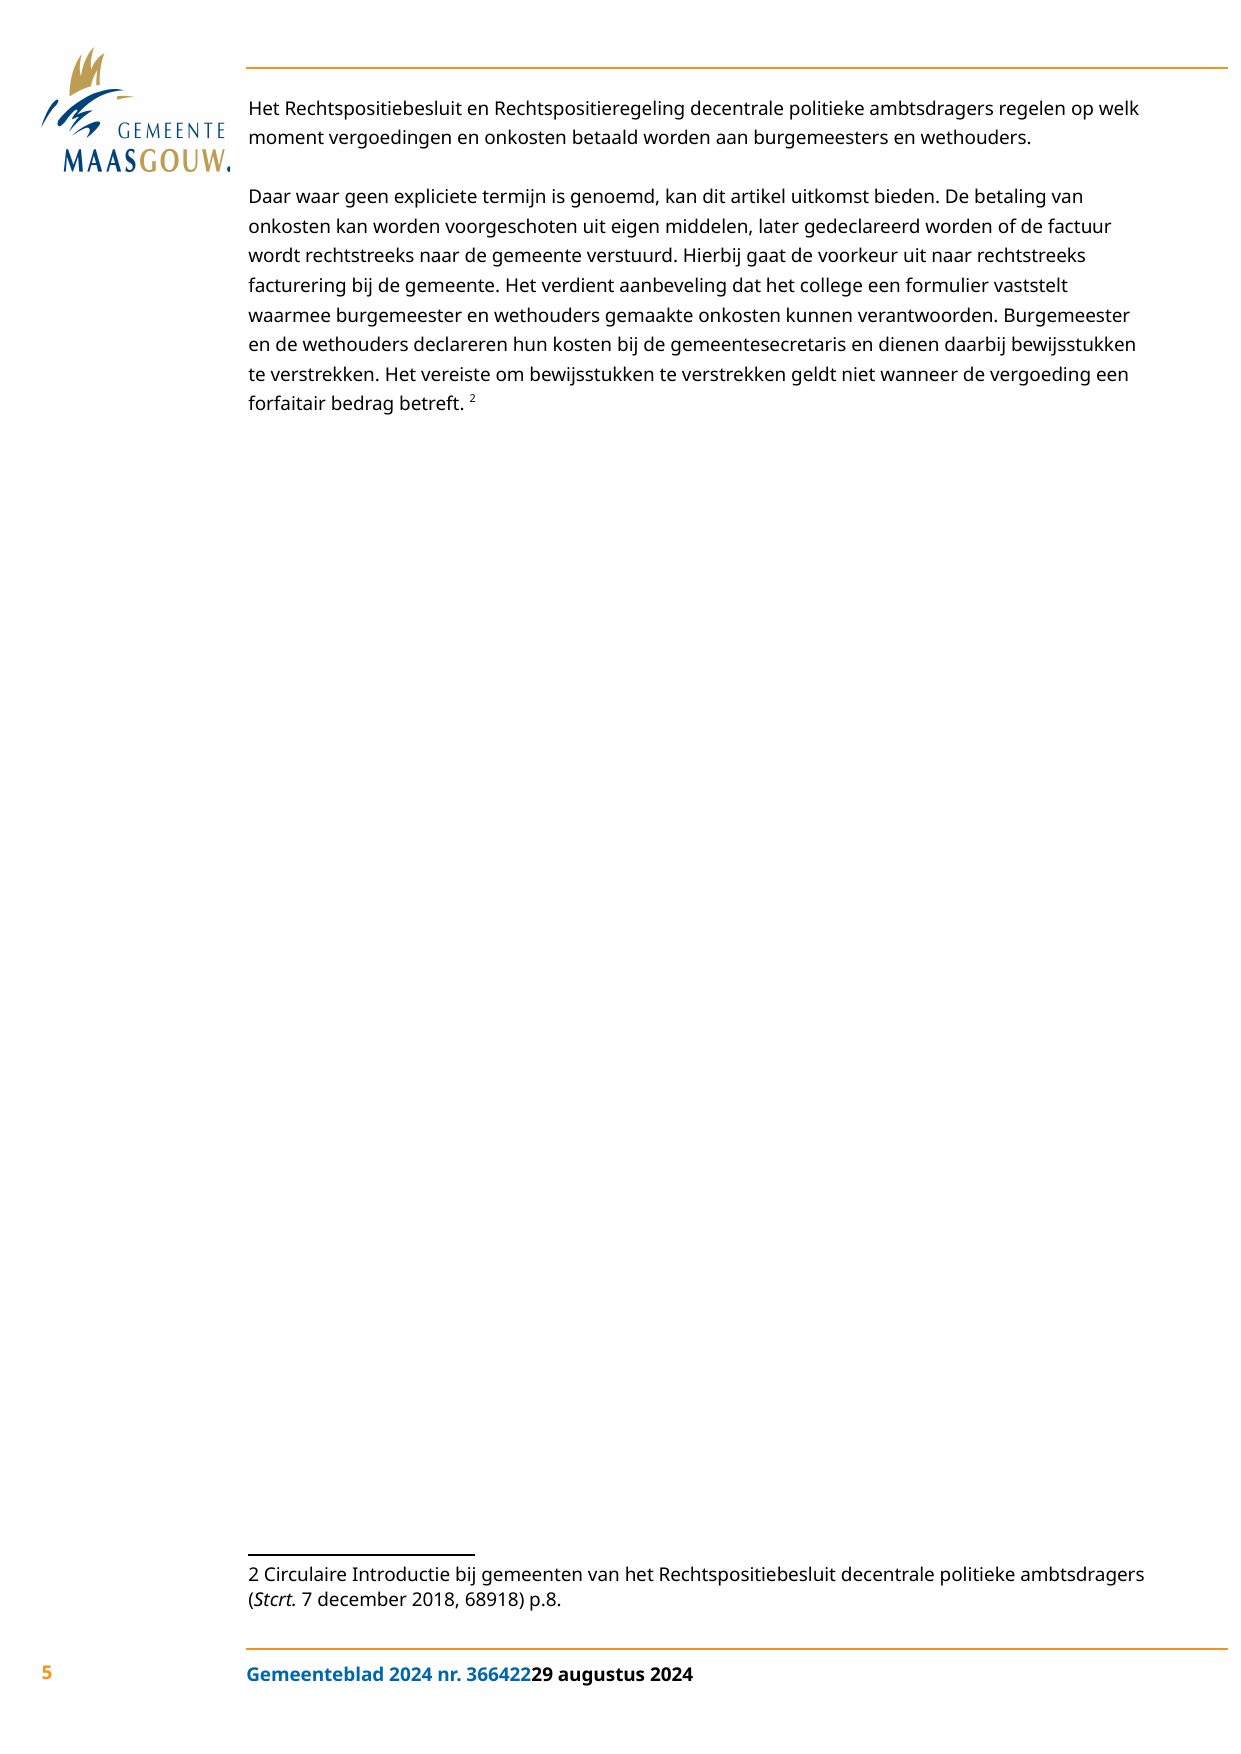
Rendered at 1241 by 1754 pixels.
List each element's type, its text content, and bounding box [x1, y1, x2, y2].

text Daar waar geen expliciete termijn is genoemd, kan dit artikel uitkomst bieden. De betaling van onkosten kan worden voorgeschoten uit eigen middelen, later gedeclareerd worden of de factuur wordt rechtstreeks naar de gemeente verstuurd. Hierbij gaat de voorkeur uit naar rechtstreeks facturering bij de gemeente. Het verdient aanbeveling dat het college een formulier vaststelt waarmee burgemeester en wethouders gemaakte onkosten kunnen verantwoorden. Burgemeester en de wethouders declareren hun kosten bij de gemeentesecretaris en dienen daarbij bewijsstukken te verstrekken. Het vereiste om bewijsstukken te verstrekken geldt niet wanneer de vergoeding een forfaitair bedrag betreft. [248, 183, 1152, 416]
text Circulaire Introductie bij gemeenten van het Rechtspositiebesluit decentrale politieke ambtsdragers (Stcrt. 7 december 2018, 68918) p.8. [248, 1561, 1152, 1612]
picture [41, 47, 231, 172]
text Het Rechtspositiebesluit en Rechtspositieregeling decentrale politieke ambtsdragers regelen op welk moment vergoedingen en onkosten betaald worden aan burgemeesters en wethouders. [248, 95, 1152, 150]
